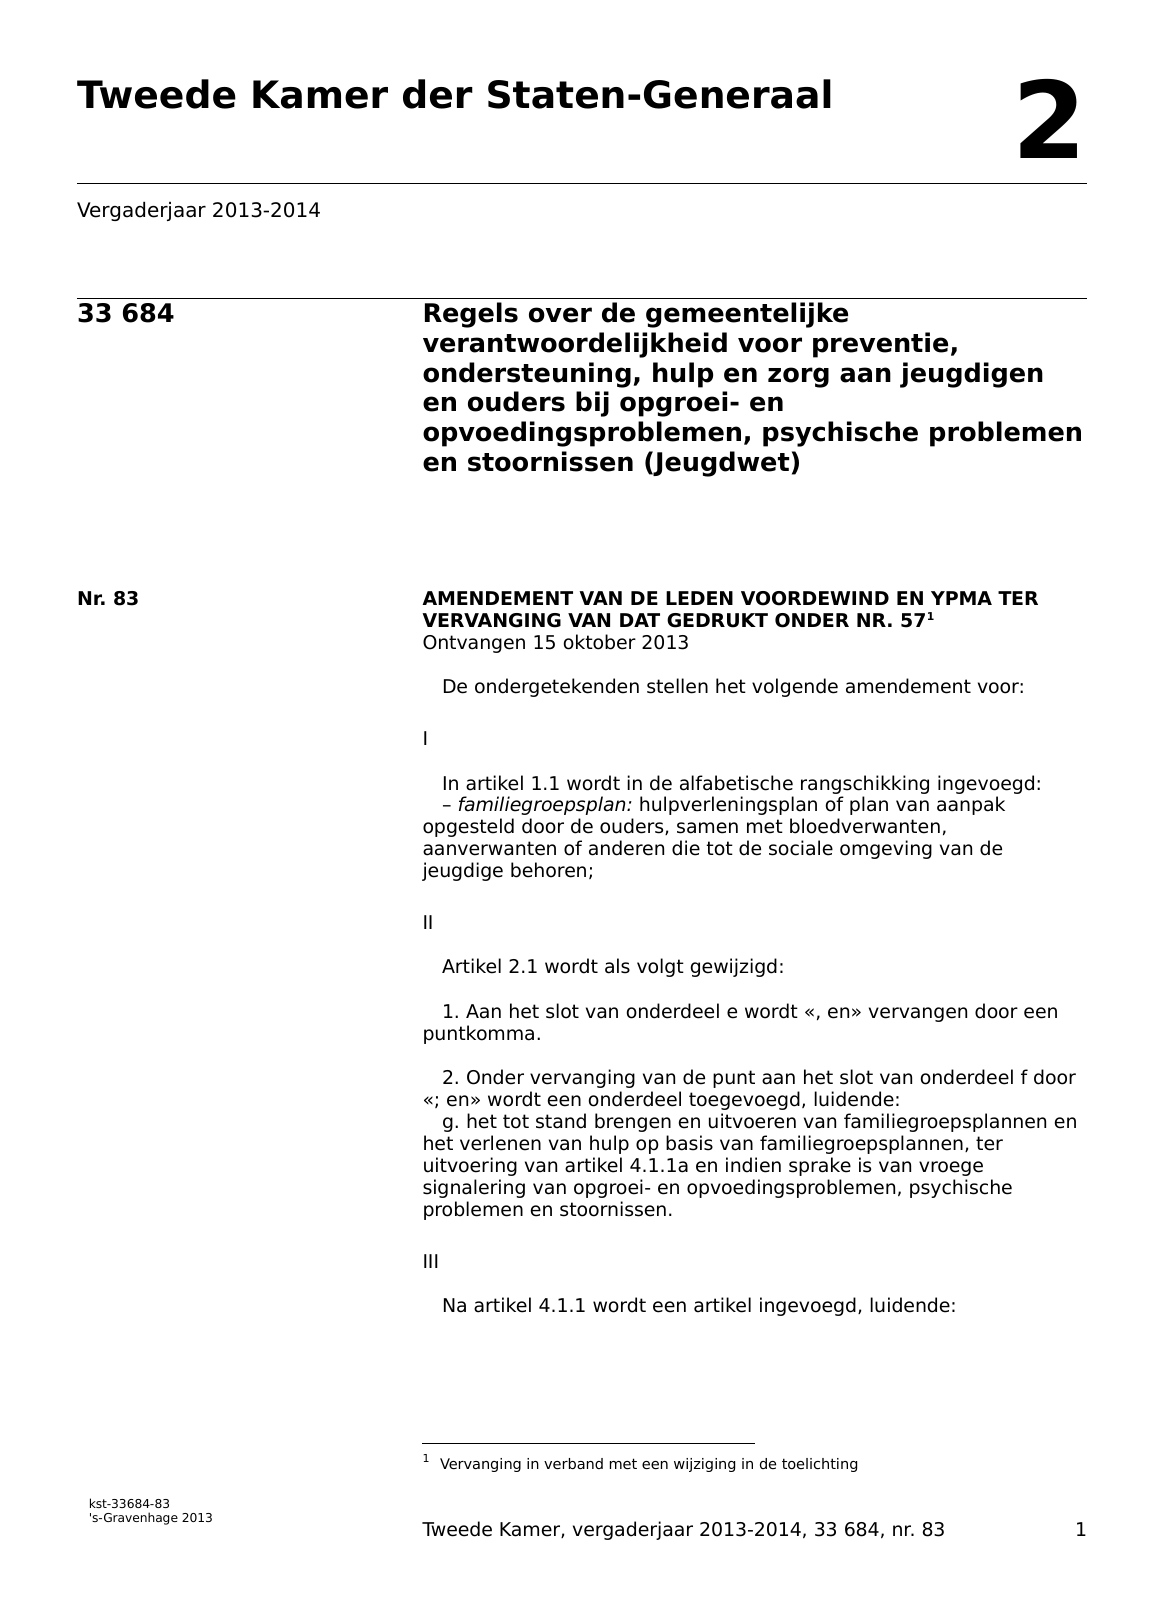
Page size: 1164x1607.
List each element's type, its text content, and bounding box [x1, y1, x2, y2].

table_header Tweede Kamer der Staten-Generaal [77, 59, 886, 183]
subtitle 33 684 Regels over de gemeentelijke verantwoordelijkheid voor preventie, ondersteuning, hulp en zorg aan jeugdigen en ouders bij opgroei- en opvoedingsproblemen, psychische problemen en stoornissen (Jeugdwet) [77, 299, 1087, 477]
subtitle I [422, 728, 1087, 750]
table_cell Vergaderjaar 2013-2014 [77, 184, 1087, 298]
subtitle Nr. 83 AMENDEMENT VAN DE LEDEN VOORDEWIND EN YPMA TER VERVANGING VAN DAT GEDRUKT ONDER NR. 57 [77, 588, 1087, 632]
text 's-Gravenhage 2013 [88, 1511, 323, 1525]
subtitle III [422, 1251, 1087, 1273]
text Artikel 2.1 wordt als volgt gewijzigd: [422, 956, 1087, 978]
text 2. Onder vervanging van de punt aan het slot van onderdeel f door «; en» wordt een onderdeel toegevoegd, luidende: [422, 1067, 1087, 1111]
text De ondergetekenden stellen het volgende amendement voor: [422, 676, 1087, 698]
text Na artikel 4.1.1 wordt een artikel ingevoegd, luidende: [422, 1295, 1087, 1317]
text Vervanging in verband met een wijziging in de toelichting [422, 1452, 1087, 1474]
text g. het tot stand brengen en uitvoeren van familiegroepsplannen en het verlenen van hulp op basis van familiegroepsplannen, ter uitvoering van artikel 4.1.1a en indien sprake is van vroege signalering van opgroei- en opvoedingsproblemen, psychische problemen en stoornissen. [422, 1111, 1087, 1221]
subtitle II [422, 912, 1087, 934]
text – familiegroepsplan: hulpverleningsplan of plan van aanpak opgesteld door de ouders, samen met bloedverwanten, aanverwanten of anderen die tot de sociale omgeving van de jeugdige behoren; [422, 794, 1087, 882]
text 1. Aan het slot van onderdeel e wordt «, en» vervangen door een puntkomma. [422, 1001, 1087, 1044]
text Ontvangen 15 oktober 2013 [422, 632, 1087, 654]
text kst-33684-83 [88, 1497, 323, 1511]
table_header 2 [886, 59, 1087, 183]
text In artikel 1.1 wordt in de alfabetische rangschikking ingevoegd: [422, 772, 1087, 794]
